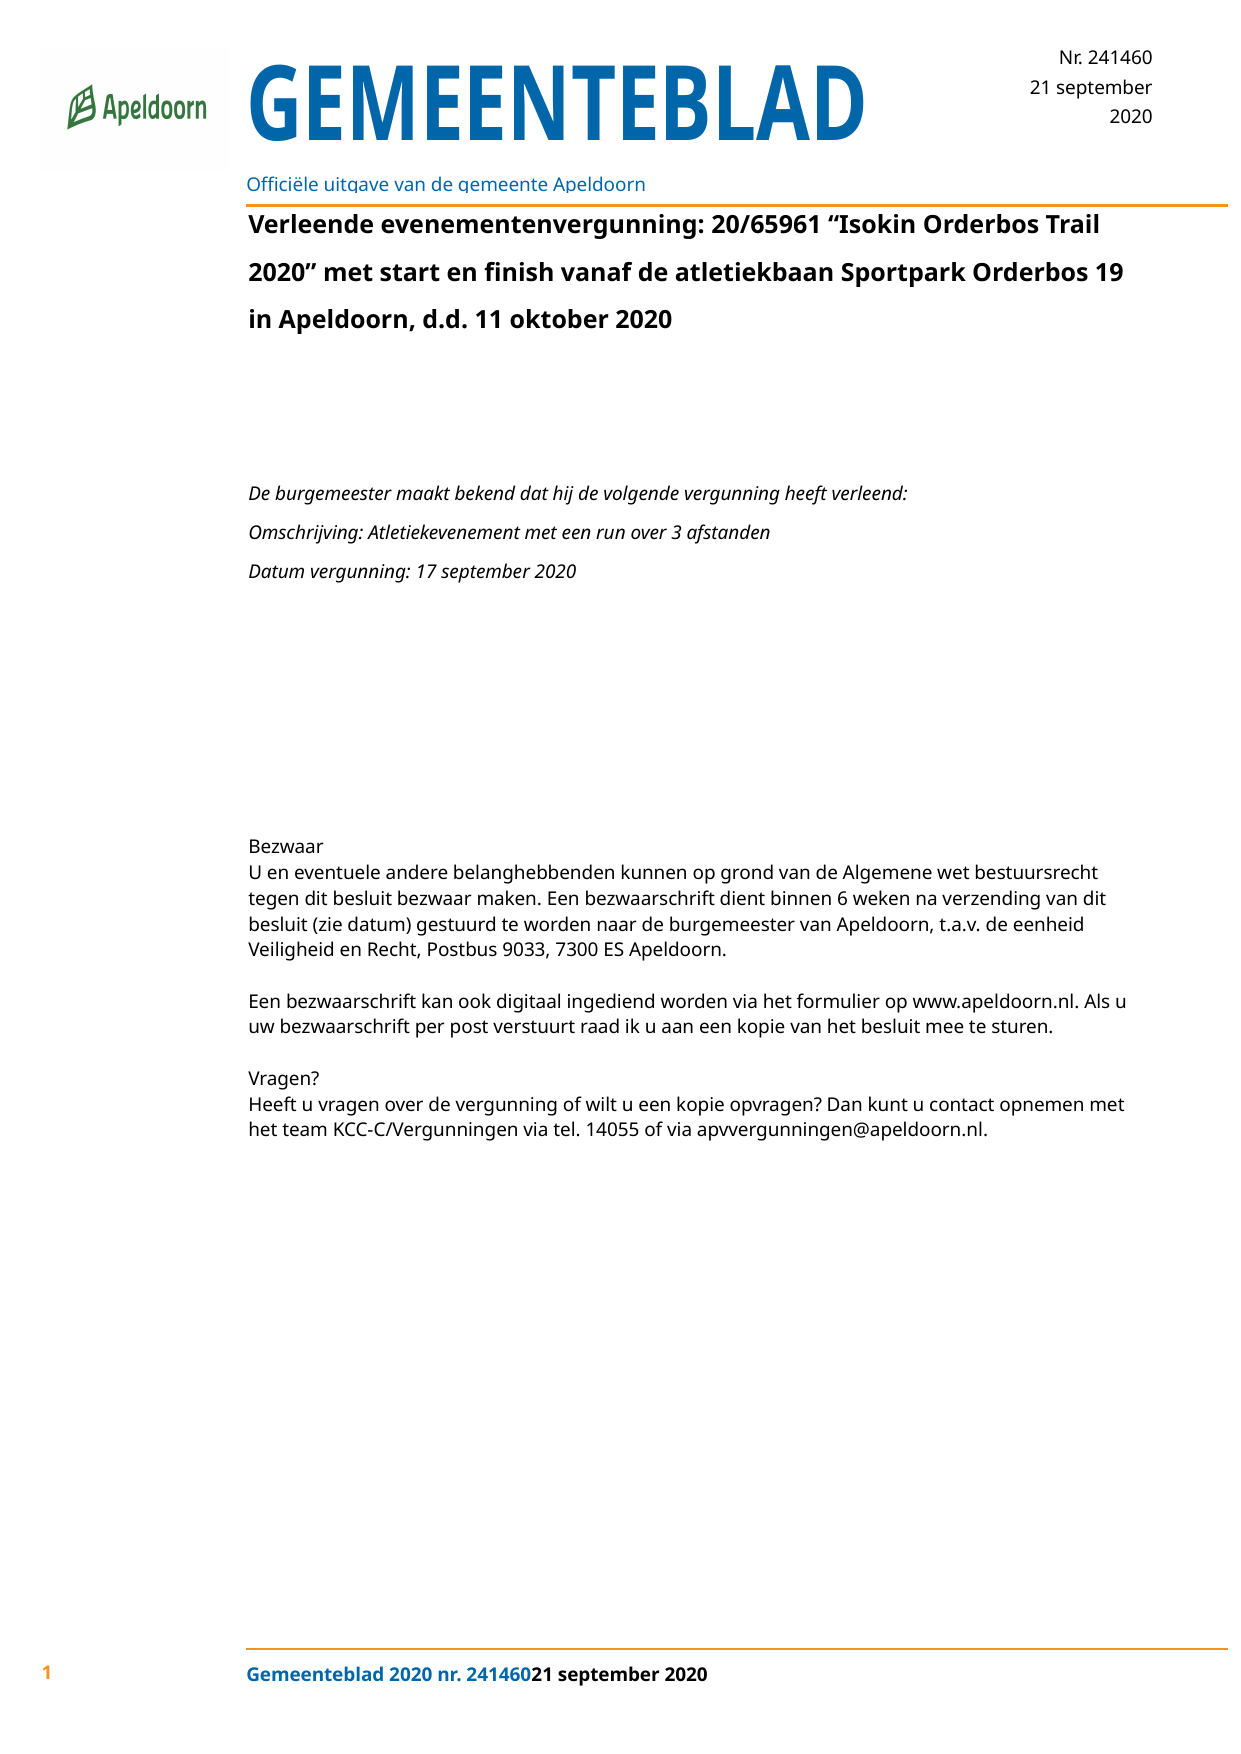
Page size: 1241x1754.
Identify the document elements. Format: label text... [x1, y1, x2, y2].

text Een bezwaarschrift kan ook digitaal ingediend worden via het formulier op www.apeldoorn.nl. Als u uw bezwaarschrift per post verstuurt raad ik u aan een kopie van het besluit mee te sturen. [248, 988, 1152, 1039]
text Verleende evenementenvergunning: 20/65961 “Isokin Orderbos Trail 2020” met start en finish vanaf de atletiekbaan Sportpark Orderbos 19 in Apeldoorn, d.d. 11 oktober 2020 [248, 207, 1152, 336]
text De burgemeester maakt bekend dat hij de volgende vergunning heeft verleend: [248, 480, 1152, 506]
picture [41, 47, 231, 172]
text Datum vergunning: 17 september 2020 [248, 558, 1152, 584]
text Bezwaar [248, 834, 1152, 859]
text Heeft u vragen over de vergunning of wilt u een kopie opvragen? Dan kunt u contact opnemen met het team KCC-C/Vergunningen via tel. 14055 of via apvvergunningen@apeldoorn.nl. [248, 1091, 1152, 1142]
text Omschrijving: Atletiekevenement met een run over 3 afstanden [248, 519, 1152, 545]
text Vragen? [248, 1065, 1152, 1091]
text U en eventuele andere belanghebbenden kunnen op grond van de Algemene wet bestuursrecht tegen dit besluit bezwaar maken. Een bezwaarschrift dient binnen 6 weken na verzending van dit besluit (zie datum) gestuurd te worden naar de burgemeester van Apeldoorn, t.a.v. de eenheid Veiligheid en Recht, Postbus 9033, 7300 ES Apeldoorn. [248, 859, 1152, 962]
